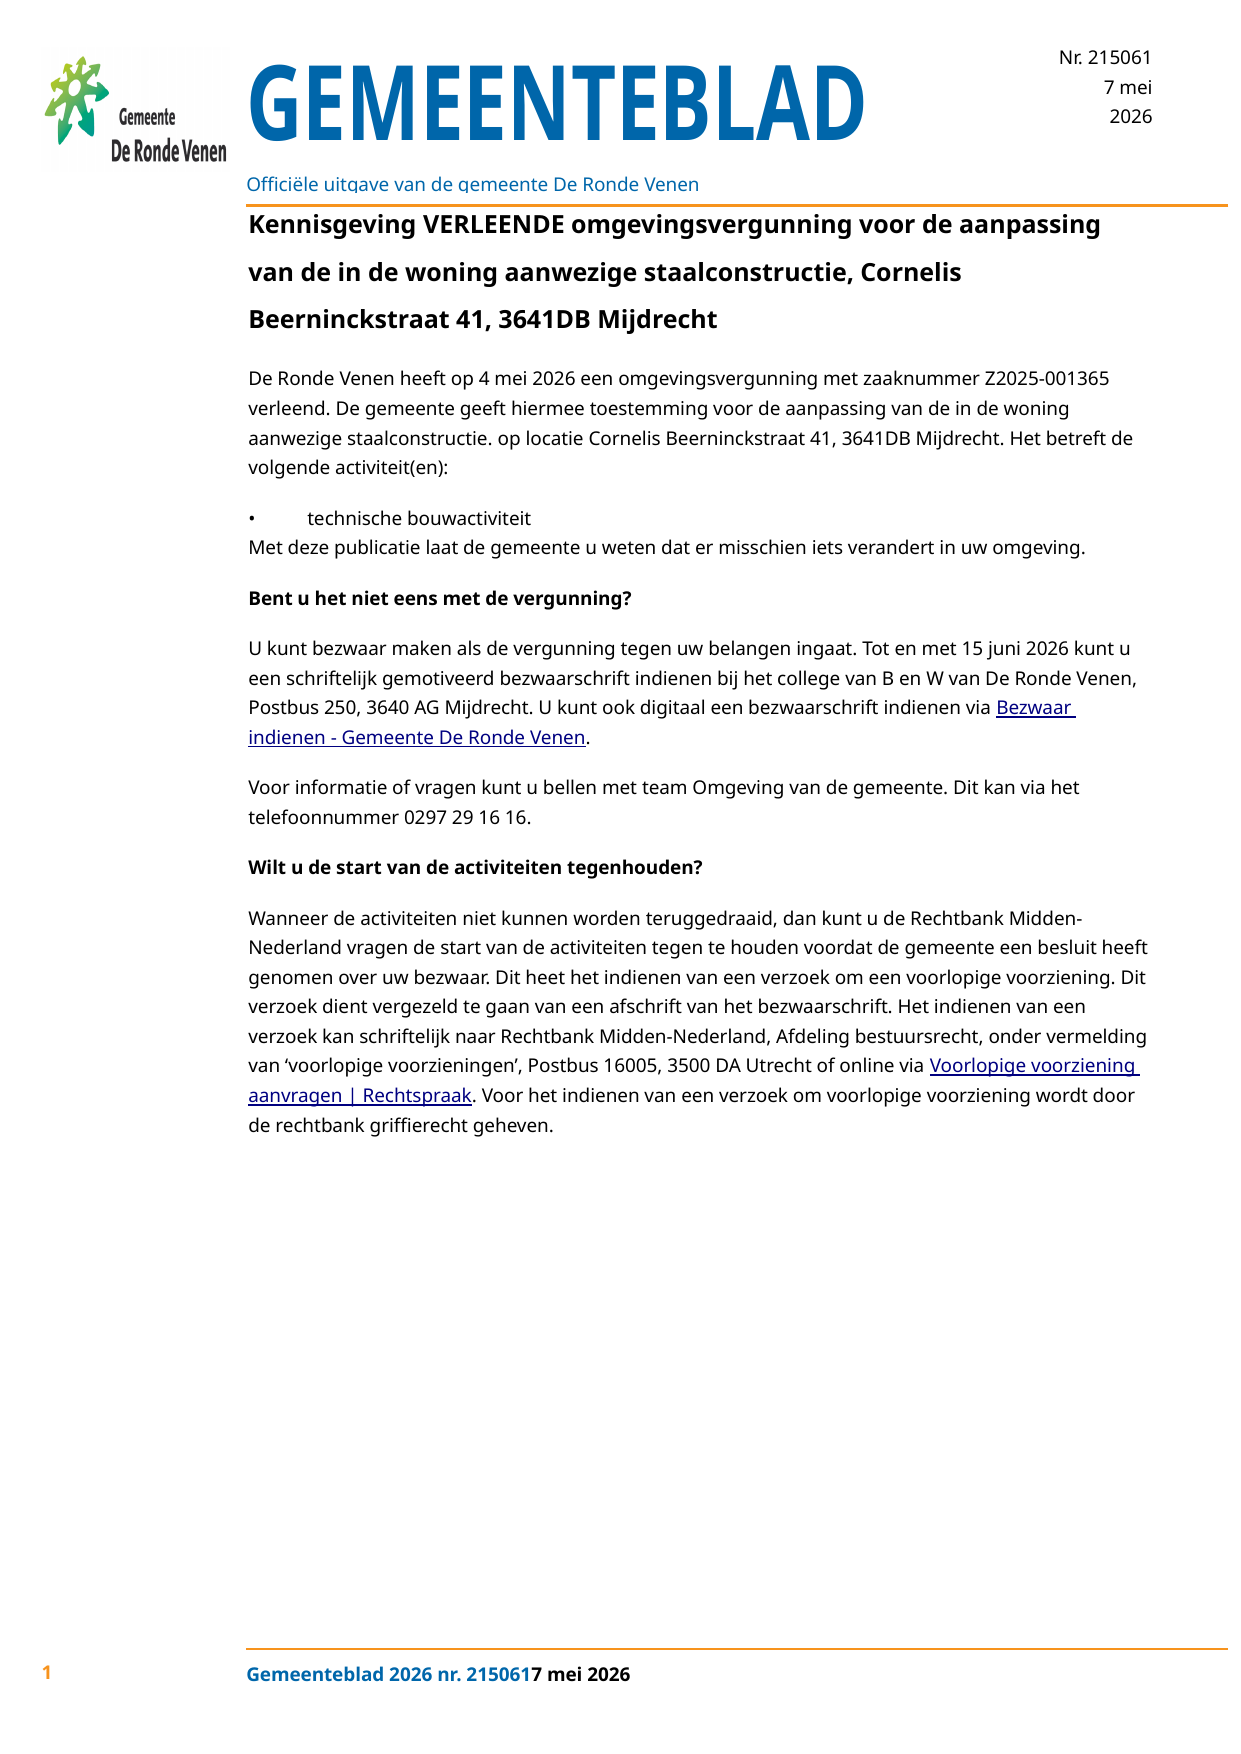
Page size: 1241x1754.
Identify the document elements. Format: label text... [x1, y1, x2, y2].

text Voor informatie of vragen kunt u bellen met team Omgeving van de gemeente. Dit kan via het telefoonnummer 0297 29 16 16. [248, 774, 1152, 829]
list technische bouwactiviteit [248, 505, 1152, 530]
picture [41, 47, 231, 172]
text Bent u het niet eens met de vergunning? [248, 585, 1152, 610]
text Kennisgeving VERLEENDE omgevingsvergunning voor de aanpassing van de in de woning aanwezige staalconstructie, Cornelis Beerninckstraat 41, 3641DB Mijdrecht [248, 207, 1152, 336]
text U kunt bezwaar maken als de vergunning tegen uw belangen ingaat. Tot en met 15 juni 2026 kunt u een schriftelijk gemotiveerd bezwaarschrift indienen bij het college van B en W van De Ronde Venen, Postbus 250, 3640 AG Mijdrecht. U kunt ook digitaal een bezwaarschrift indienen via Bezwaar indienen - Gemeente De Ronde Venen. [248, 635, 1152, 749]
text Met deze publicatie laat de gemeente u weten dat er misschien iets verandert in uw omgeving. [248, 534, 1152, 560]
text Wanneer de activiteiten niet kunnen worden teruggedraaid, dan kunt u de Rechtbank Midden-Nederland vragen de start van de activiteiten tegen te houden voordat de gemeente een besluit heeft genomen over uw bezwaar. Dit heet het indienen van een verzoek om een voorlopige voorziening. Dit verzoek dient vergezeld te gaan van een afschrift van het bezwaarschrift. Het indienen van een verzoek kan schriftelijk naar Rechtbank Midden-Nederland, Afdeling bestuursrecht, onder vermelding van ‘voorlopige voorzieningen’, Postbus 16005, 3500 DA Utrecht of online via Voorlopige voorziening aanvragen | Rechtspraak. Voor het indienen van een verzoek om voorlopige voorziening wordt door de rechtbank griffierecht geheven. [248, 905, 1152, 1137]
text De Ronde Venen heeft op 4 mei 2026 een omgevingsvergunning met zaaknummer Z2025-001365 verleend. De gemeente geeft hiermee toestemming voor de aanpassing van de in de woning aanwezige staalconstructie. op locatie Cornelis Beerninckstraat 41, 3641DB Mijdrecht. Het betreft de volgende activiteit(en): [248, 366, 1152, 480]
text Wilt u de start van de activiteiten tegenhouden? [248, 854, 1152, 880]
